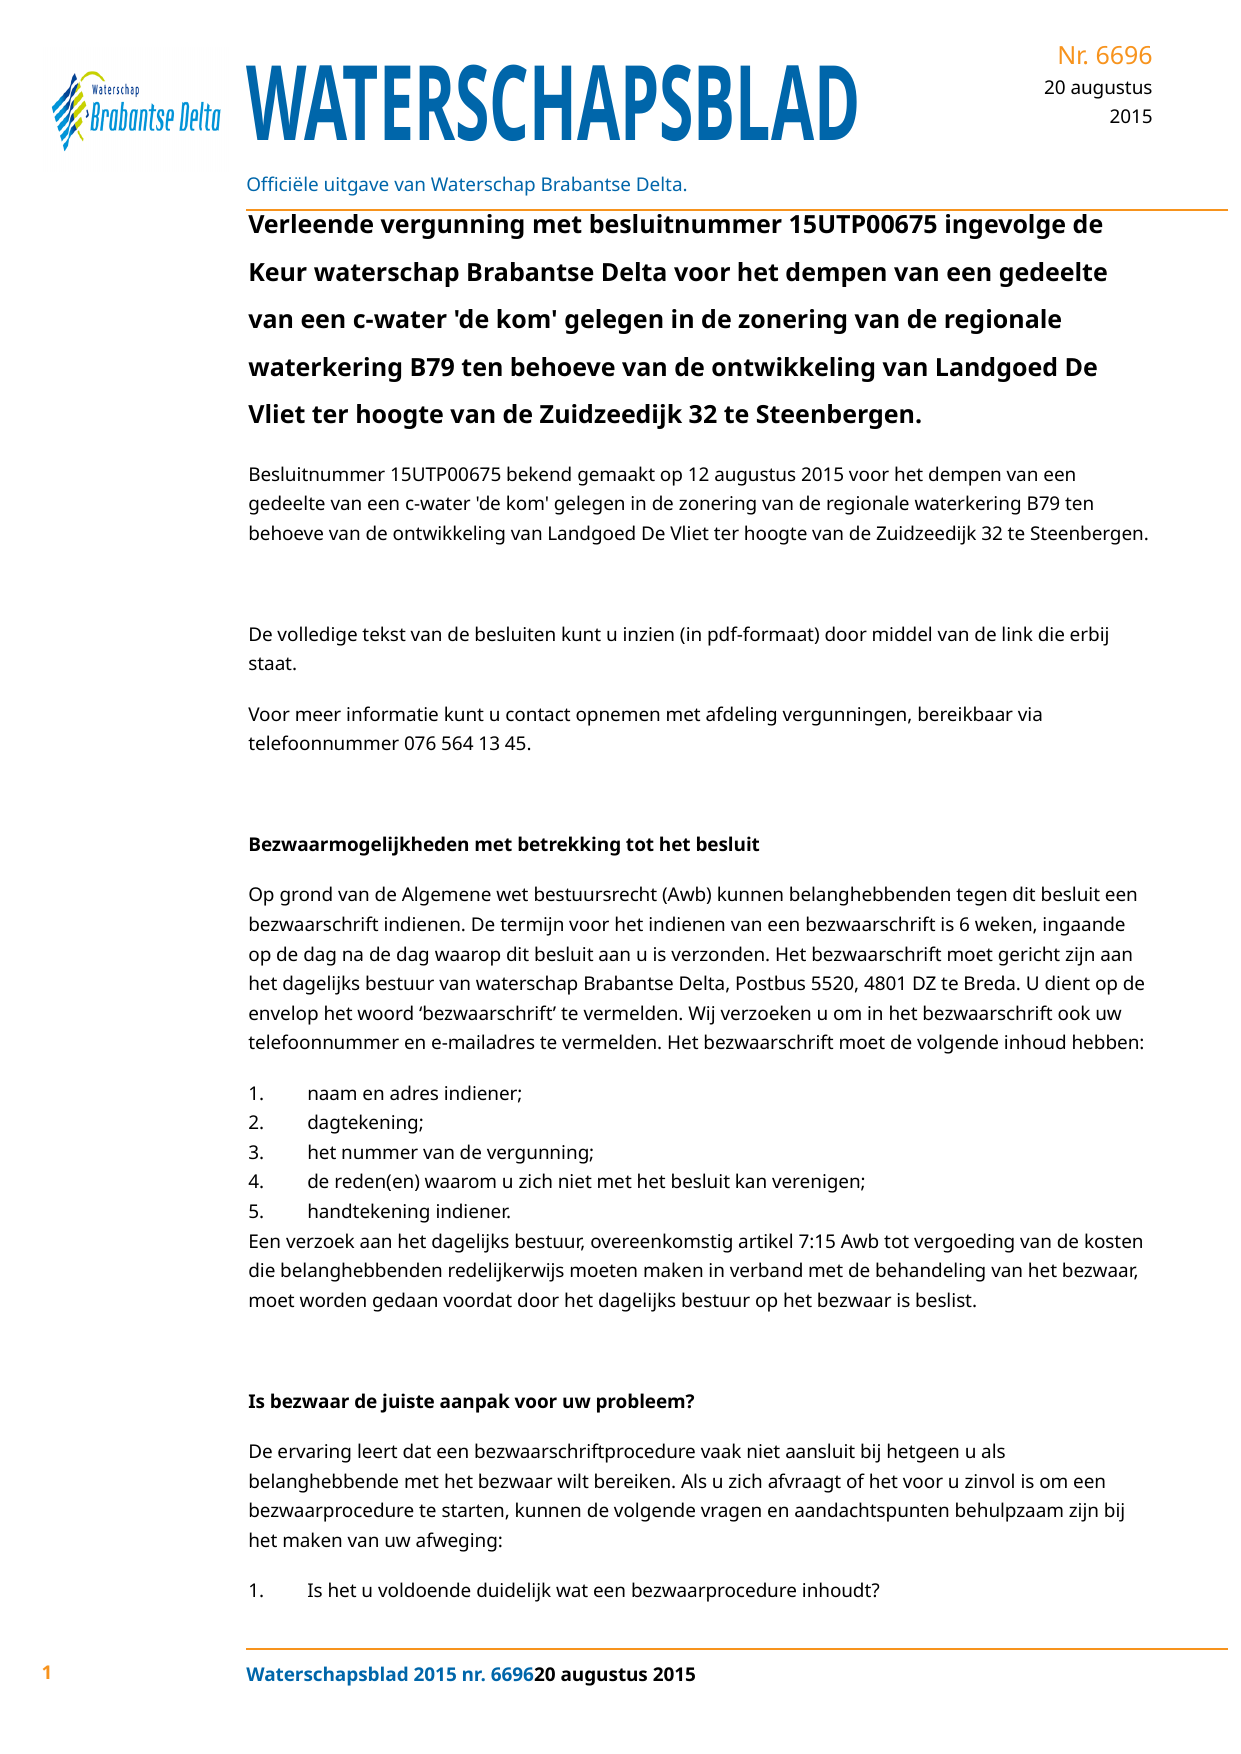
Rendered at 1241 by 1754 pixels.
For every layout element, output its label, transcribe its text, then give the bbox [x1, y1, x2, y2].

text Op grond van de Algemene wet bestuursrecht (Awb) kunnen belanghebbenden tegen dit besluit een bezwaarschrift indienen. De termijn voor het indienen van een bezwaarschrift is 6 weken, ingaande op de dag na de dag waarop dit besluit aan u is verzonden. Het bezwaarschrift moet gericht zijn aan het dagelijks bestuur van waterschap Brabantse Delta, Postbus 5520, 4801 DZ te Breda. U dient op de envelop het woord ‘bezwaarschrift’ te vermelden. Wij verzoeken u om in het bezwaarschrift ook uw telefoonnummer en e‑mailadres te vermelden. Het bezwaarschrift moet de volgende inhoud hebben: [248, 882, 1152, 1055]
list het nummer van de vergunning; [248, 1139, 1152, 1165]
text Een verzoek aan het dagelijks bestuur, overeenkomstig artikel 7:15 Awb tot vergoeding van de kosten die belanghebbenden redelijkerwijs moeten maken in verband met de behandeling van het bezwaar, moet worden gedaan voordat door het dagelijks bestuur op het bezwaar is beslist. [248, 1228, 1152, 1313]
list Is het u voldoende duidelijk wat een bezwaarprocedure inhoudt? [248, 1577, 1152, 1603]
text De ervaring leert dat een bezwaarschriftprocedure vaak niet aansluit bij hetgeen u als belanghebbende met het bezwaar wilt bereiken. Als u zich afvraagt of het voor u zinvol is om een bezwaarprocedure te starten, kunnen de volgende vragen en aandachtspunten behulpzaam zijn bij het maken van uw afweging: [248, 1438, 1152, 1553]
picture [41, 47, 231, 172]
text Verleende vergunning met besluitnummer 15UTP00675 ingevolge de Keur waterschap Brabantse Delta voor het dempen van een gedeelte van een c-water 'de kom' gelegen in de zonering van de regionale waterkering B79 ten behoeve van de ontwikkeling van Landgoed De Vliet ter hoogte van de Zuidzeedijk 32 te Steenbergen. [248, 211, 1152, 431]
list de reden(en) waarom u zich niet met het besluit kan verenigen; [248, 1169, 1152, 1194]
list handtekening indiener. [248, 1198, 1152, 1224]
text De volledige tekst van de besluiten kunt u inzien (in pdf-formaat) door middel van de link die erbij staat. [248, 621, 1152, 676]
text Besluitnummer 15UTP00675 bekend gemaakt op 12 augustus 2015 voor het dempen van een gedeelte van een c-water 'de kom' gelegen in de zonering van de regionale waterkering B79 ten behoeve van de ontwikkeling van Landgoed De Vliet ter hoogte van de Zuidzeedijk 32 te Steenbergen. [248, 461, 1152, 546]
text Bezwaarmogelijkheden met betrekking tot het besluit [248, 831, 1152, 857]
text Voor meer informatie kunt u contact opnemen met afdeling vergunningen, bereikbaar via telefoonnummer 076 564 13 45. [248, 701, 1152, 756]
list dagtekening; [248, 1109, 1152, 1135]
list naam en adres indiener; [248, 1080, 1152, 1106]
text Is bezwaar de juiste aanpak voor uw probleem? [248, 1388, 1152, 1413]
